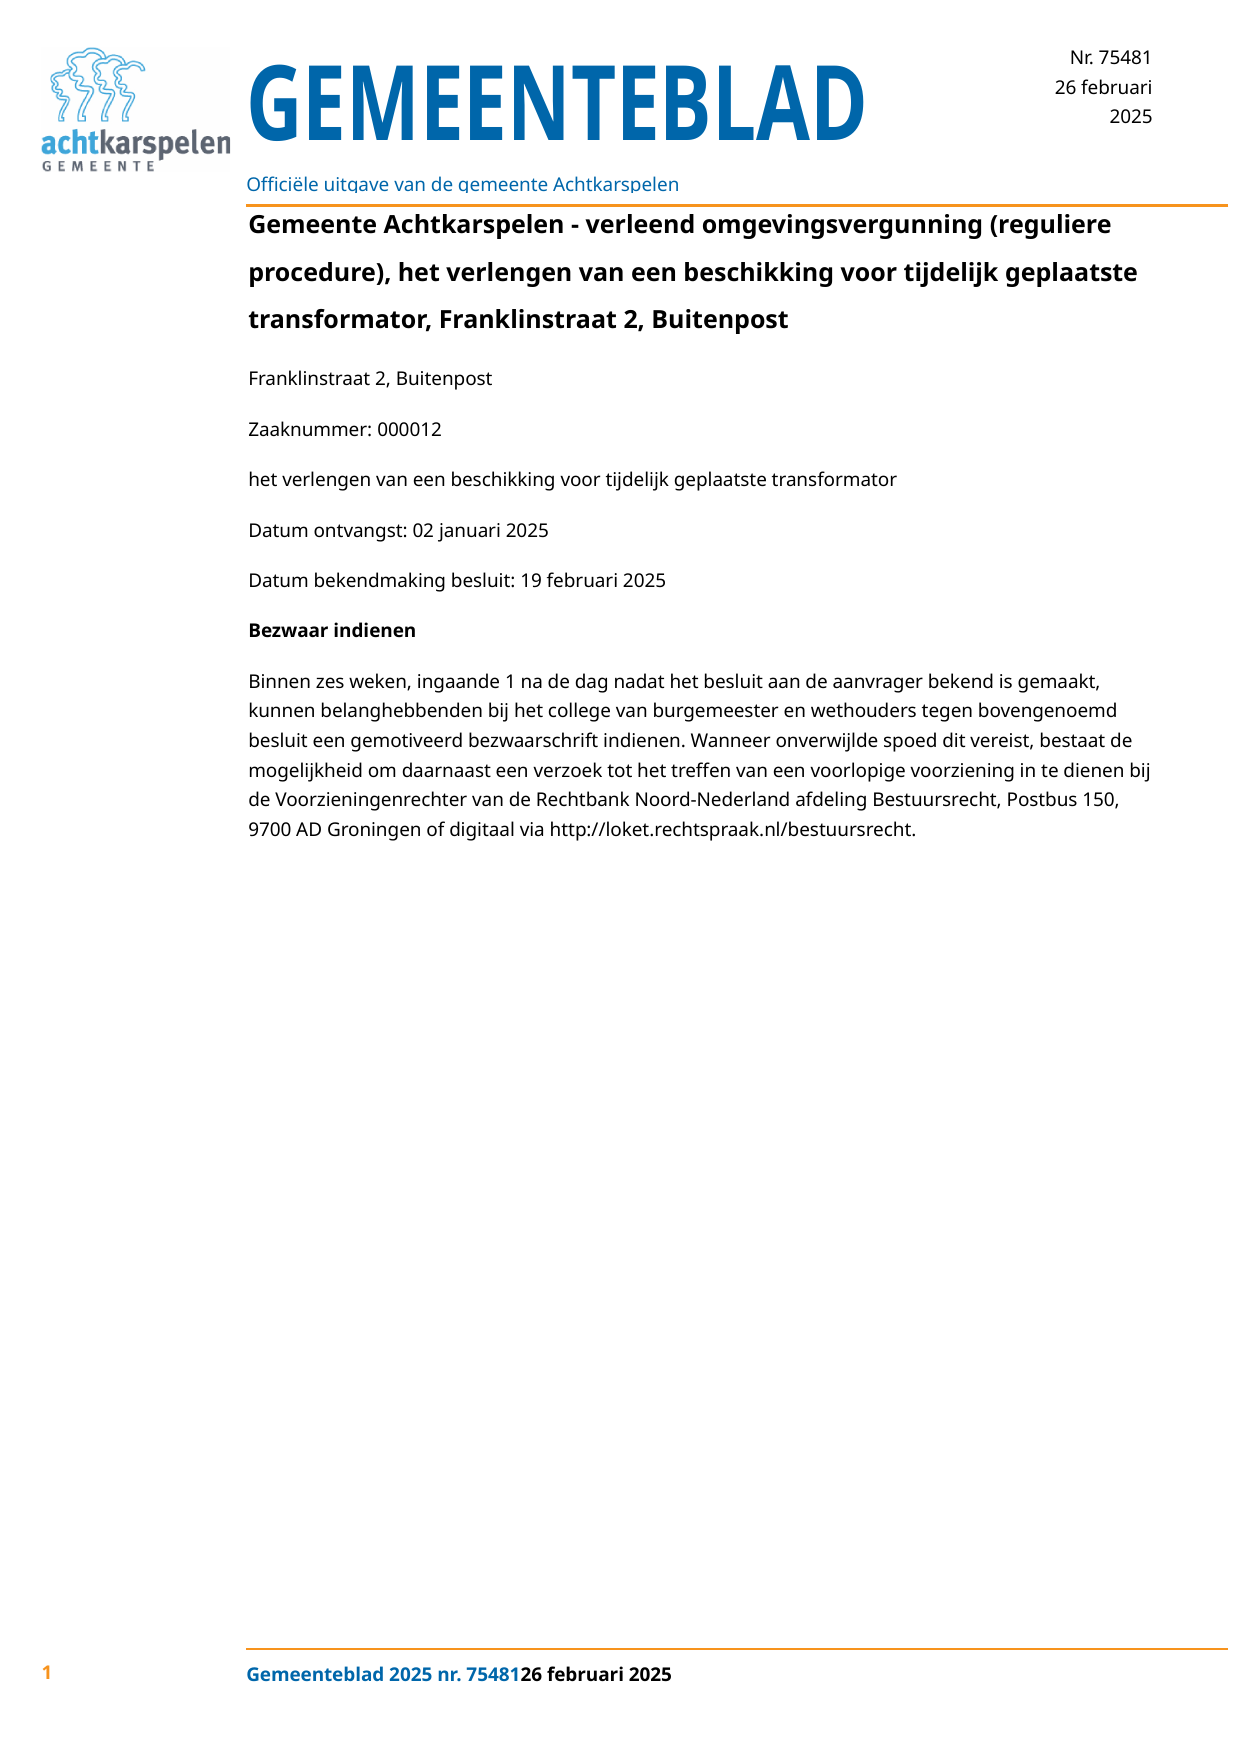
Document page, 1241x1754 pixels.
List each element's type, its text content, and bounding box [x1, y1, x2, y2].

text Bezwaar indienen [248, 618, 1152, 643]
text Binnen zes weken, ingaande 1 na de dag nadat het besluit aan de aanvrager bekend is gemaakt, kunnen belanghebbenden bij het college van burgemeester en wethouders tegen bovengenoemd besluit een gemotiveerd bezwaarschrift indienen. Wanneer onverwijlde spoed dit vereist, bestaat de mogelijkheid om daarnaast een verzoek tot het treffen van een voorlopige voorziening in te dienen bij de Voorzieningenrechter van de Rechtbank Noord-Nederland afdeling Bestuursrecht, Postbus 150, 9700 AD Groningen of digitaal via http://loket.rechtspraak.nl/bestuursrecht. [248, 668, 1152, 842]
text het verlengen van een beschikking voor tijdelijk geplaatste transformator [248, 466, 1152, 492]
text Zaaknummer: 000012 [248, 416, 1152, 442]
text Datum ontvangst: 02 januari 2025 [248, 517, 1152, 542]
text Gemeente Achtkarspelen - verleend omgevingsvergunning (reguliere procedure), het verlengen van een beschikking voor tijdelijk geplaatste transformator, Franklinstraat 2, Buitenpost [248, 207, 1152, 336]
picture [41, 47, 231, 172]
text Franklinstraat 2, Buitenpost [248, 366, 1152, 391]
text Datum bekendmaking besluit: 19 februari 2025 [248, 567, 1152, 593]
